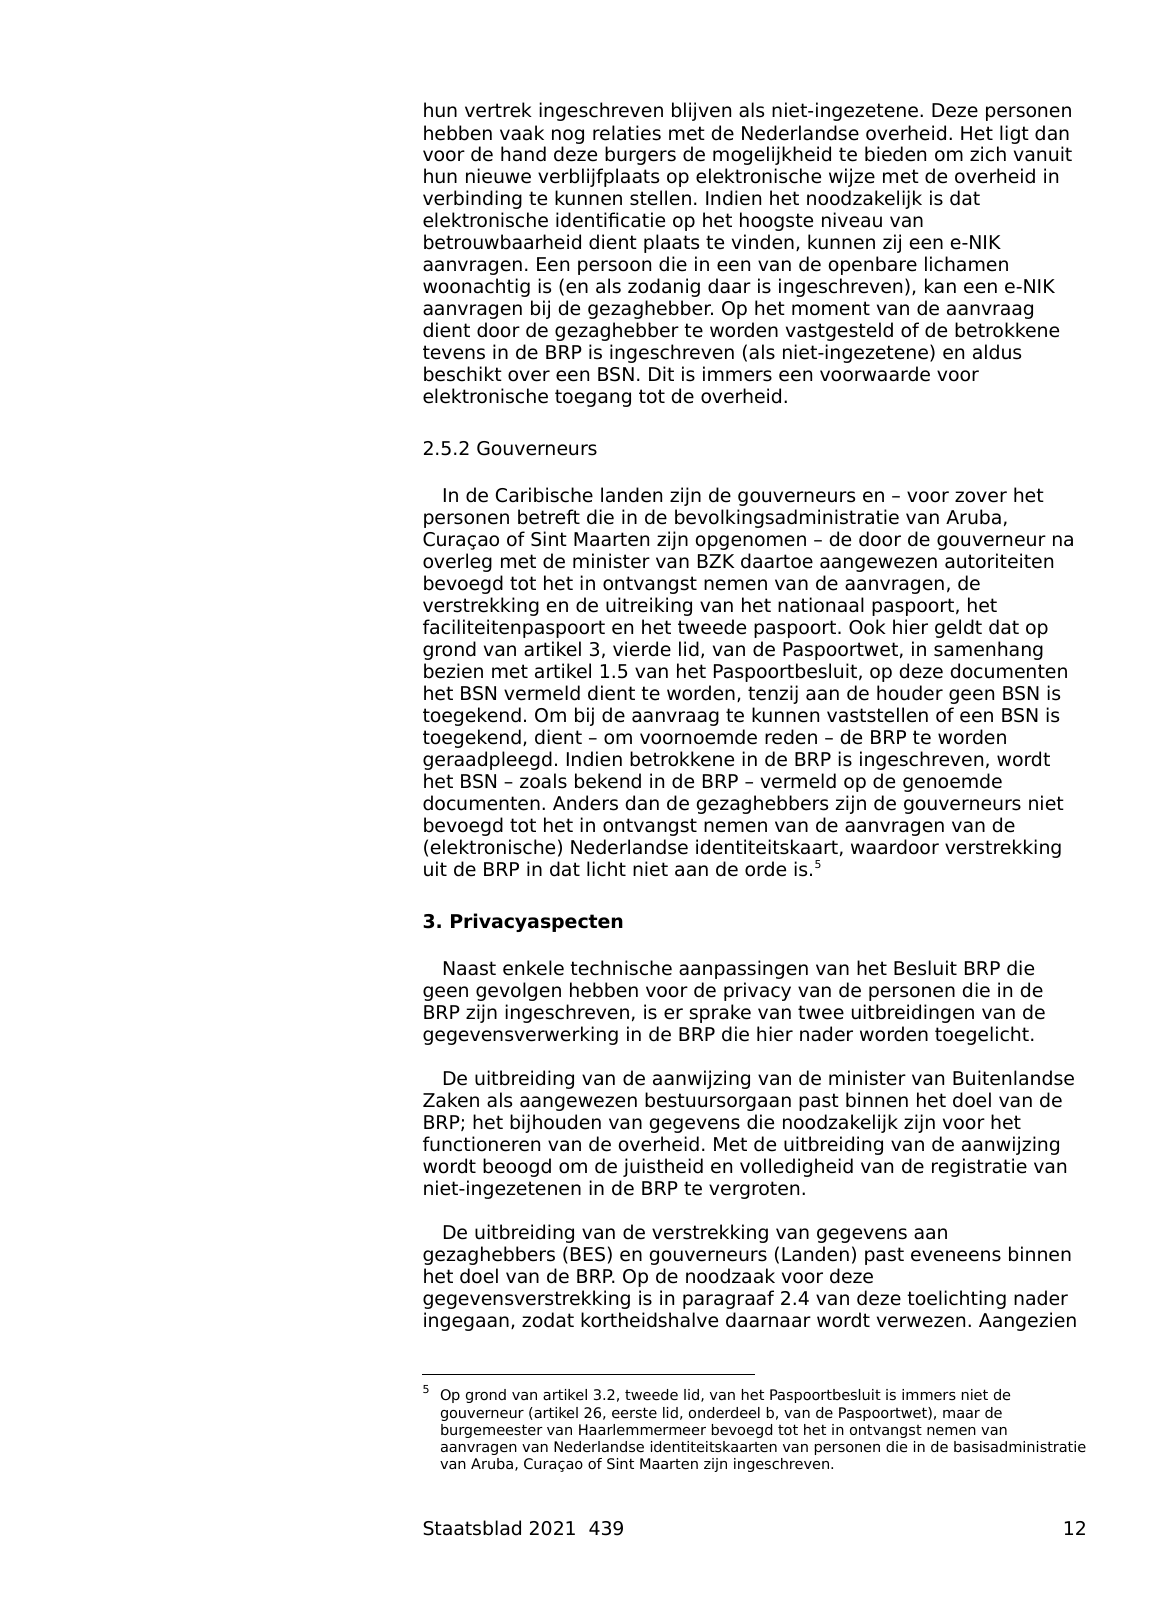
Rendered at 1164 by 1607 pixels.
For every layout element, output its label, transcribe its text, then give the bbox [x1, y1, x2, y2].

text De uitbreiding van de verstrekking van gegevens aan gezaghebbers (BES) en gouverneurs (Landen) past eveneens binnen het doel van de BRP. Op de noodzaak voor deze gegevensverstrekking is in paragraaf 2.4 van deze toelichting nader ingegaan, zodat kortheidshalve daarnaar wordt verwezen. Aangezien [422, 1222, 1087, 1332]
subtitle 3. Privacyaspecten [422, 911, 1087, 933]
text Op grond van artikel 3.2, tweede lid, van het Paspoortbesluit is immers niet de gouverneur (artikel 26, eerste lid, onderdeel b, van de Paspoortwet), maar de burgemeester van Haarlemmermeer bevoegd tot het in ontvangst nemen van aanvragen van Nederlandse identiteitskaarten van personen die in de basisadministratie van Aruba, Curaçao of Sint Maarten zijn ingeschreven. [422, 1383, 1087, 1473]
text Naast enkele technische aanpassingen van het Besluit BRP die geen gevolgen hebben voor de privacy van de personen die in de BRP zijn ingeschreven, is er sprake van twee uitbreidingen van de gegevensverwerking in de BRP die hier nader worden toegelicht. [422, 958, 1087, 1046]
text In de Caribische landen zijn de gouverneurs en – voor zover het personen betreft die in de bevolkingsadministratie van Aruba, Curaçao of Sint Maarten zijn opgenomen – de door de gouverneur na overleg met de minister van BZK daartoe aangewezen autoriteiten bevoegd tot het in ontvangst nemen van de aanvragen, de verstrekking en de uitreiking van het nationaal paspoort, het faciliteitenpaspoort en het tweede paspoort. Ook hier geldt dat op grond van artikel 3, vierde lid, van de Paspoortwet, in samenhang bezien met artikel 1.5 van het Paspoortbesluit, op deze documenten het BSN vermeld dient te worden, tenzij aan de houder geen BSN is toegekend. Om bij de aanvraag te kunnen vaststellen of een BSN is toegekend, dient – om voornoemde reden – de BRP te worden geraadpleegd. Indien betrokkene in de BRP is ingeschreven, wordt het BSN – zoals bekend in de BRP – vermeld op de genoemde documenten. Anders dan de gezaghebbers zijn de gouverneurs niet bevoegd tot het in ontvangst nemen van de aanvragen van de (elektronische) Nederlandse identiteitskaart, waardoor verstrekking uit de BRP in dat licht niet aan de orde is. [422, 485, 1087, 881]
text hun vertrek ingeschreven blijven als niet-ingezetene. Deze personen hebben vaak nog relaties met de Nederlandse overheid. Het ligt dan voor de hand deze burgers de mogelijkheid te bieden om zich vanuit hun nieuwe verblijfplaats op elektronische wijze met de overheid in verbinding te kunnen stellen. Indien het noodzakelijk is dat elektronische identificatie op het hoogste niveau van betrouwbaarheid dient plaats te vinden, kunnen zij een e-NIK aanvragen. Een persoon die in een van de openbare lichamen woonachtig is (en als zodanig daar is ingeschreven), kan een e-NIK aanvragen bij de gezaghebber. Op het moment van de aanvraag dient door de gezaghebber te worden vastgesteld of de betrokkene tevens in de BRP is ingeschreven (als niet-ingezetene) en aldus beschikt over een BSN. Dit is immers een voorwaarde voor elektronische toegang tot de overheid. [422, 100, 1087, 408]
subtitle 2.5.2 Gouverneurs [422, 438, 1087, 460]
text De uitbreiding van de aanwijzing van de minister van Buitenlandse Zaken als aangewezen bestuursorgaan past binnen het doel van de BRP; het bijhouden van gegevens die noodzakelijk zijn voor het functioneren van de overheid. Met de uitbreiding van de aanwijzing wordt beoogd om de juistheid en volledigheid van de registratie van niet-ingezetenen in de BRP te vergroten. [422, 1068, 1087, 1200]
